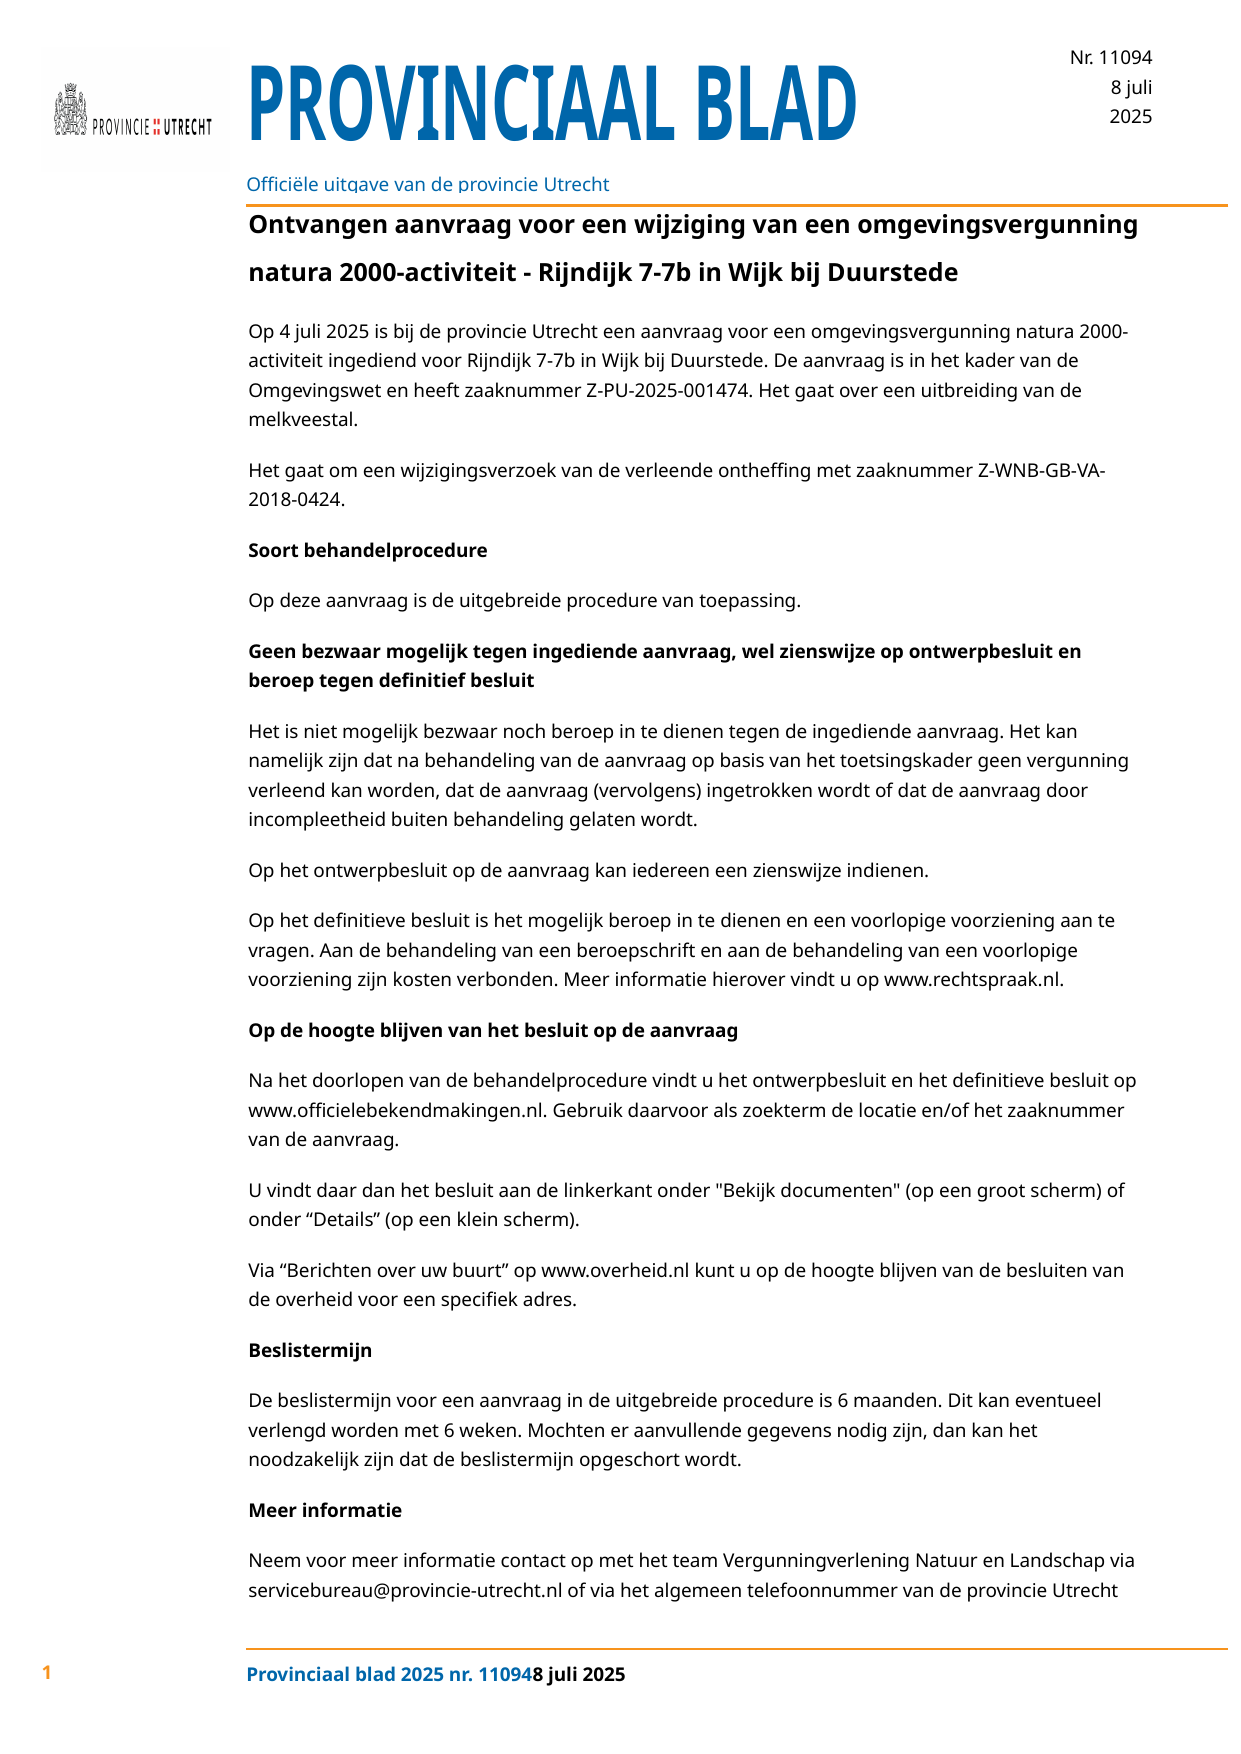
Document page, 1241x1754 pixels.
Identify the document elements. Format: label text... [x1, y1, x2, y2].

text Na het doorlopen van de behandelprocedure vindt u het ontwerpbesluit en het definitieve besluit op www.officielebekendmakingen.nl. Gebruik daarvoor als zoekterm de locatie en/of het zaaknummer van de aanvraag. [248, 1067, 1152, 1152]
text De beslistermijn voor een aanvraag in de uitgebreide procedure is 6 maanden. Dit kan eventueel verlengd worden met 6 weken. Mochten er aanvullende gegevens nodig zijn, dan kan het noodzakelijk zijn dat de beslistermijn opgeschort wordt. [248, 1387, 1152, 1472]
text Meer informatie [248, 1497, 1152, 1523]
text Soort behandelprocedure [248, 537, 1152, 563]
text Op 4 juli 2025 is bij de provincie Utrecht een aanvraag voor een omgevingsvergunning natura 2000-activiteit ingediend voor Rijndijk 7-7b in Wijk bij Duurstede. De aanvraag is in het kader van de Omgevingswet en heeft zaaknummer Z-PU-2025-001474. Het gaat over een uitbreiding van de melkveestal. [248, 318, 1152, 432]
text Het gaat om een wijzigingsverzoek van de verleende ontheffing met zaaknummer Z-WNB-GB-VA-2018-0424. [248, 457, 1152, 512]
text Op de hoogte blijven van het besluit op de aanvraag [248, 1017, 1152, 1043]
text Geen bezwaar mogelijk tegen ingediende aanvraag, wel zienswijze op ontwerpbesluit en beroep tegen definitief besluit [248, 638, 1152, 693]
text Neem voor meer informatie contact op met het team Vergunningverlening Natuur en Landschap via servicebureau@provincie-utrecht.nl of via het algemeen telefoonnummer van de provincie Utrecht [248, 1547, 1152, 1603]
picture [41, 47, 231, 172]
text Ontvangen aanvraag voor een wijziging van een omgevingsvergunning natura 2000-activiteit - Rijndijk 7-7b in Wijk bij Duurstede [248, 207, 1152, 288]
text Beslistermijn [248, 1337, 1152, 1363]
text Via “Berichten over uw buurt” op www.overheid.nl kunt u op de hoogte blijven van de besluiten van de overheid voor een specifiek adres. [248, 1257, 1152, 1312]
text Het is niet mogelijk bezwaar noch beroep in te dienen tegen de ingediende aanvraag. Het kan namelijk zijn dat na behandeling van de aanvraag op basis van het toetsingskader geen vergunning verleend kan worden, dat de aanvraag (vervolgens) ingetrokken wordt of dat de aanvraag door incompleetheid buiten behandeling gelaten wordt. [248, 718, 1152, 832]
text U vindt daar dan het besluit aan de linkerkant onder "Bekijk documenten" (op een groot scherm) of onder “Details” (op een klein scherm). [248, 1177, 1152, 1232]
text Op het ontwerpbesluit op de aanvraag kan iedereen een zienswijze indienen. [248, 857, 1152, 883]
text Op deze aanvraag is de uitgebreide procedure van toepassing. [248, 587, 1152, 613]
text Op het definitieve besluit is het mogelijk beroep in te dienen en een voorlopige voorziening aan te vragen. Aan de behandeling van een beroepschrift en aan de behandeling van een voorlopige voorziening zijn kosten verbonden. Meer informatie hierover vindt u op www.rechtspraak.nl. [248, 907, 1152, 992]
